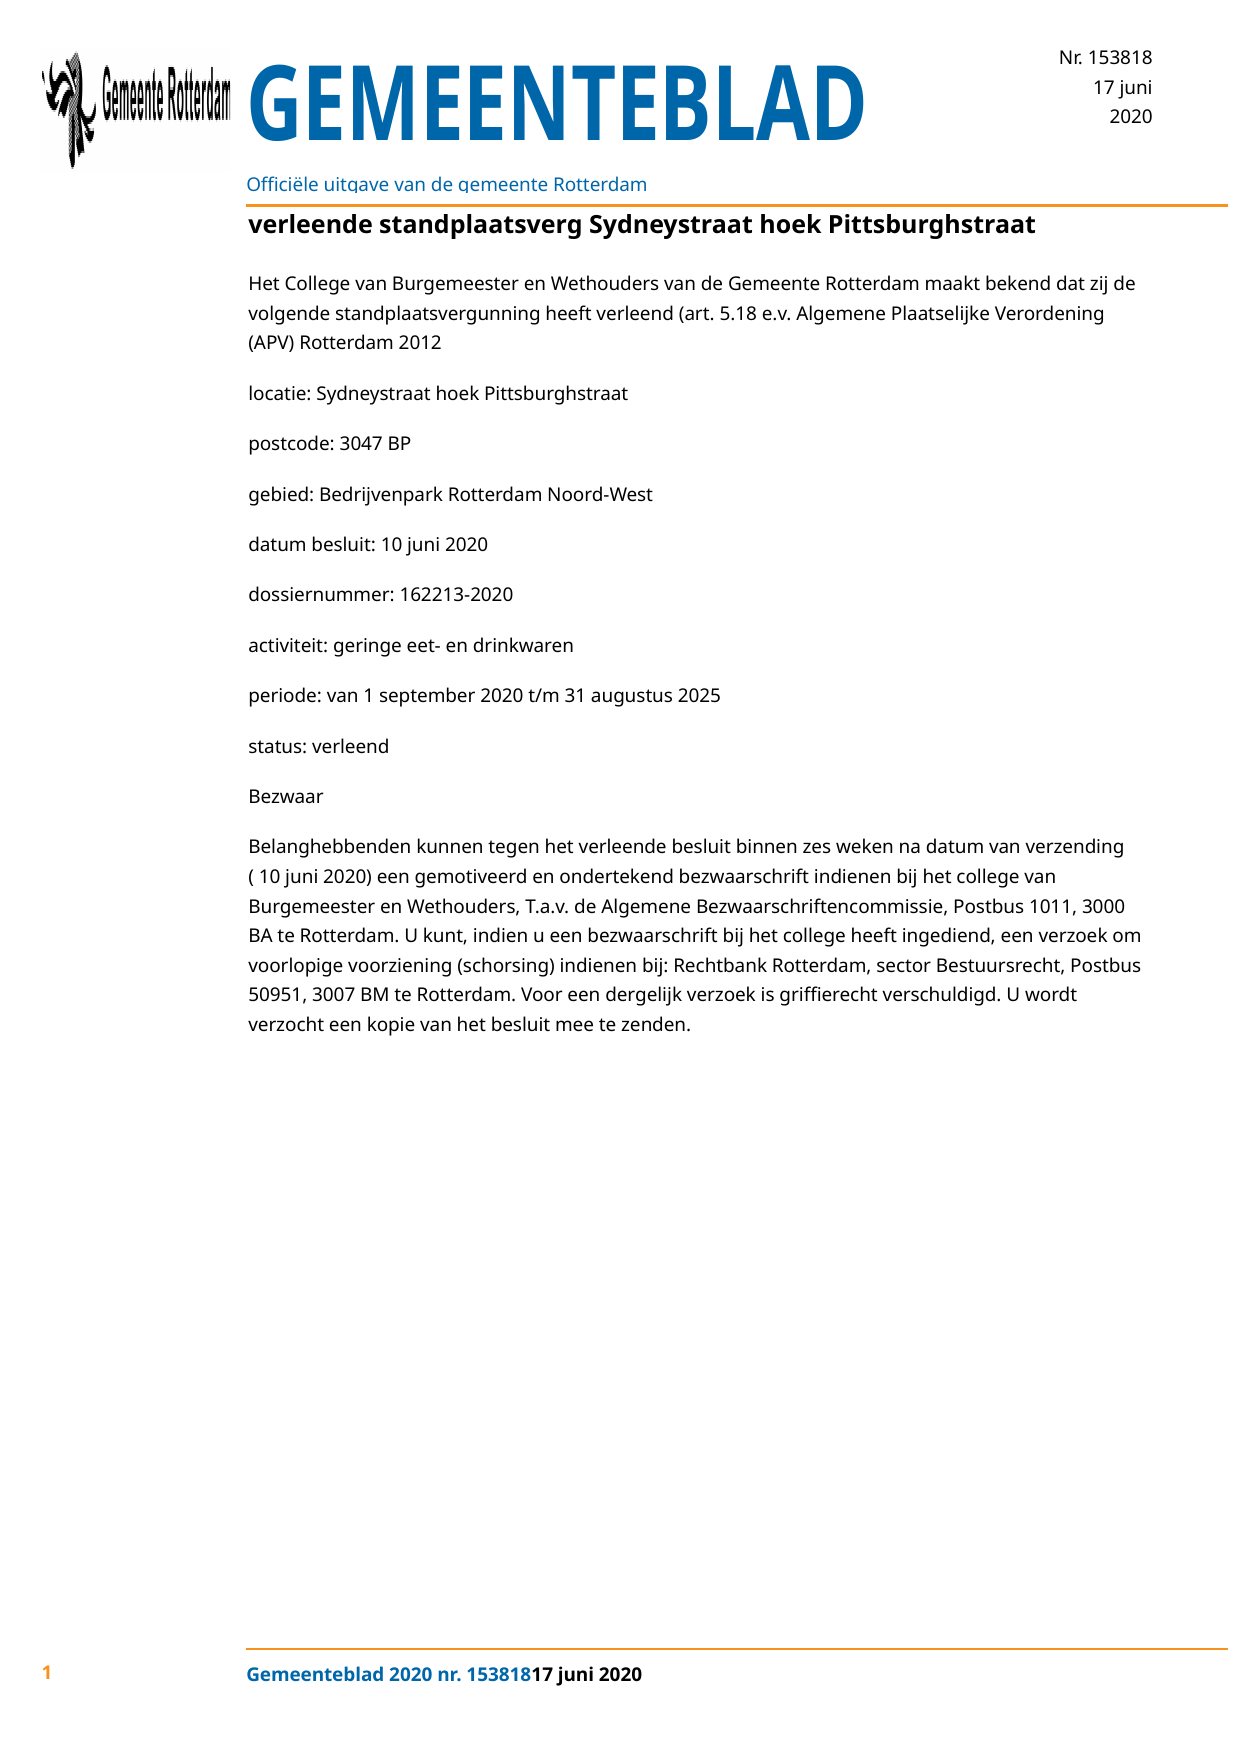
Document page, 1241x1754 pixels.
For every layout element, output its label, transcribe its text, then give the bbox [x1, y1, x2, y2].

text datum besluit: 10 juni 2020 [248, 531, 1152, 557]
text verleende standplaatsverg Sydneystraat hoek Pittsburghstraat [248, 207, 1152, 241]
text gebied: Bedrijvenpark Rotterdam Noord-West [248, 481, 1152, 506]
text activiteit: geringe eet- en drinkwaren [248, 632, 1152, 658]
text Belanghebbenden kunnen tegen het verleende besluit binnen zes weken na datum van verzending ( 10 juni 2020) een gemotiveerd en ondertekend bezwaarschrift indienen bij het college van Burgemeester en Wethouders, T.a.v. de Algemene Bezwaarschriftencommissie, Postbus 1011, 3000 BA te Rotterdam. U kunt, indien u een bezwaarschrift bij het college heeft ingediend, een verzoek om voorlopige voorziening (schorsing) indienen bij: Rechtbank Rotterdam, sector Bestuursrecht, Postbus 50951, 3007 BM te Rotterdam. Voor een dergelijk verzoek is griffierecht verschuldigd. U wordt verzocht een kopie van het besluit mee te zenden. [248, 834, 1152, 1037]
text postcode: 3047 BP [248, 430, 1152, 456]
text periode: van 1 september 2020 t/m 31 augustus 2025 [248, 682, 1152, 708]
text locatie: Sydneystraat hoek Pittsburghstraat [248, 380, 1152, 406]
text status: verleend [248, 733, 1152, 758]
text dossiernummer: 162213-2020 [248, 582, 1152, 607]
text Bezwaar [248, 783, 1152, 809]
text Het College van Burgemeester en Wethouders van de Gemeente Rotterdam maakt bekend dat zij de volgende standplaatsvergunning heeft verleend (art. 5.18 e.v. Algemene Plaatselijke Verordening (APV) Rotterdam 2012 [248, 270, 1152, 355]
picture [41, 47, 231, 172]
